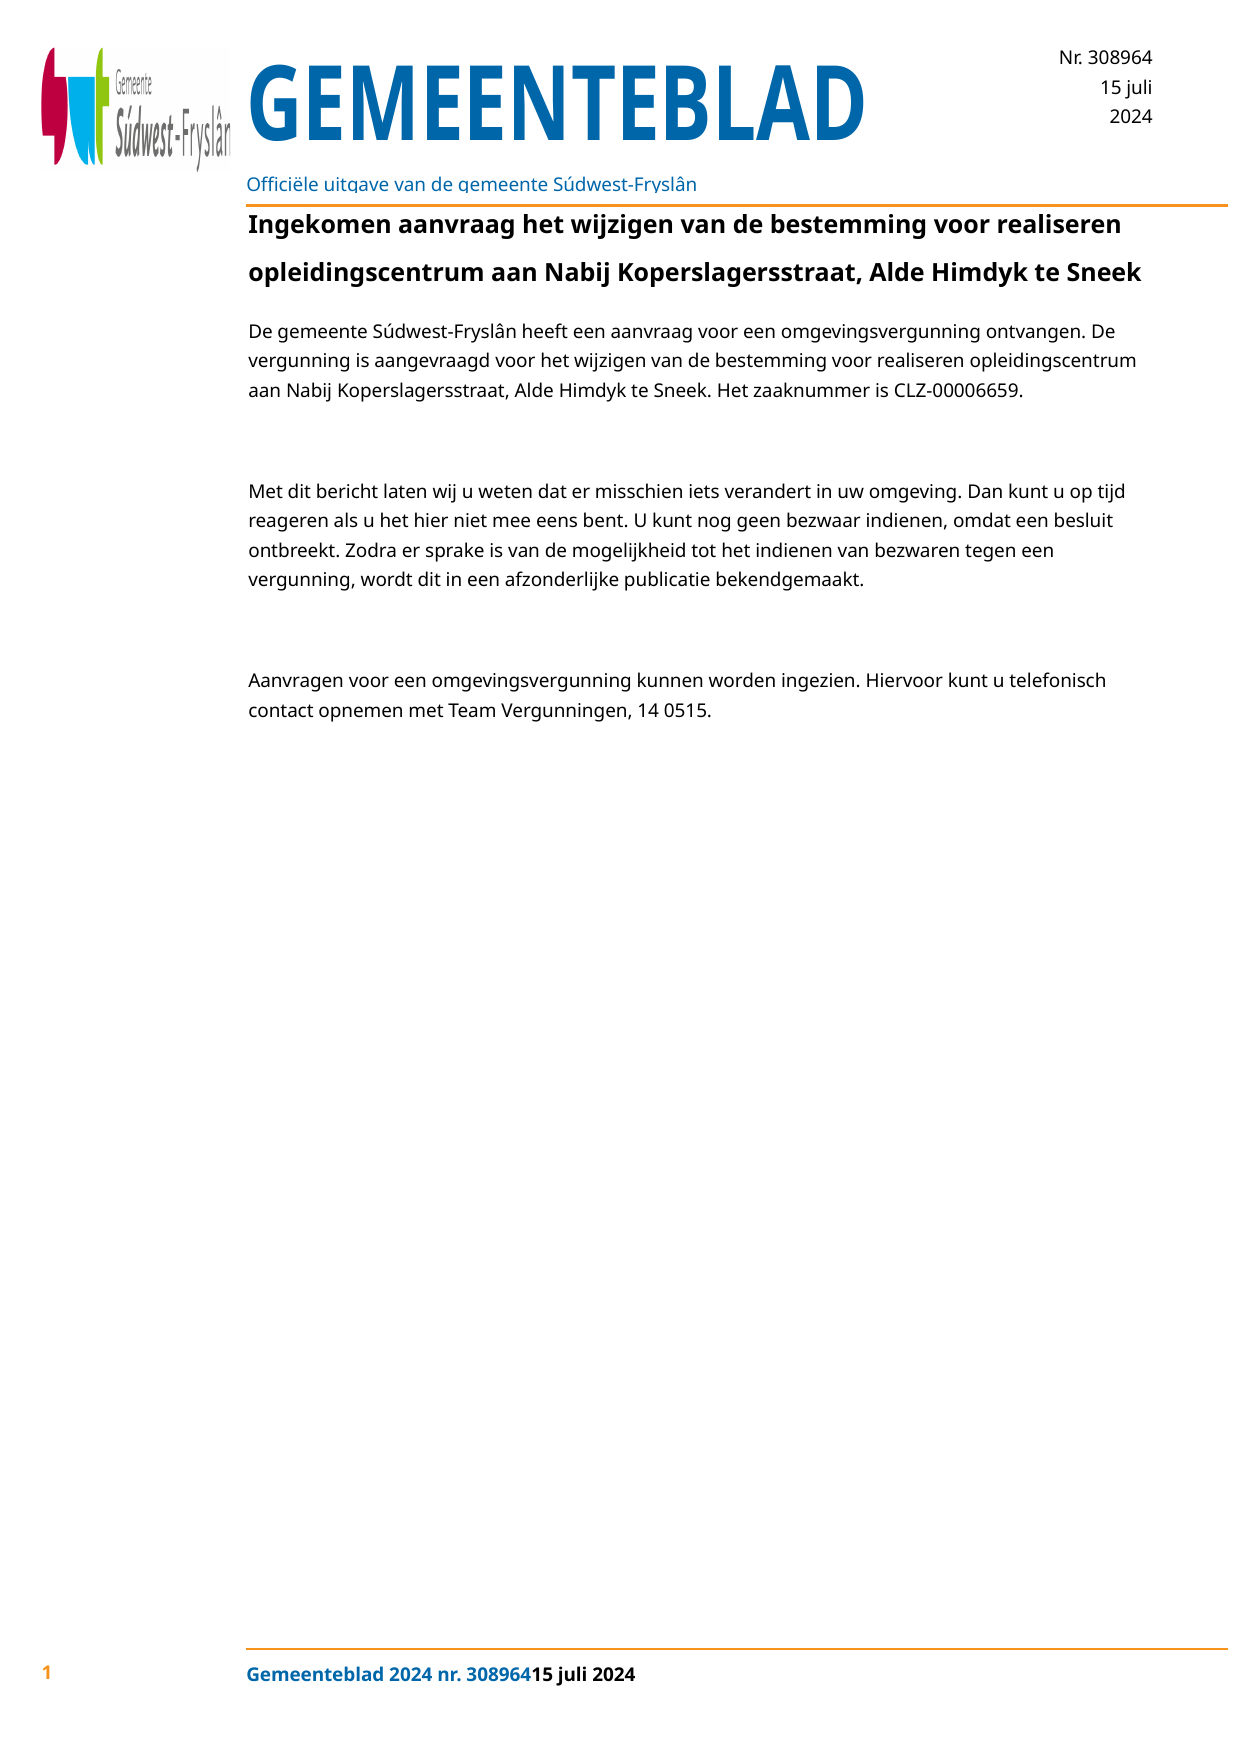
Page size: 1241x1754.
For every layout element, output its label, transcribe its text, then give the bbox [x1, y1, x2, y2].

text Met dit bericht laten wij u weten dat er misschien iets verandert in uw omgeving. Dan kunt u op tijd reageren als u het hier niet mee eens bent. U kunt nog geen bezwaar indienen, omdat een besluit ontbreekt. Zodra er sprake is van de mogelijkheid tot het indienen van bezwaren tegen een vergunning, wordt dit in een afzonderlijke publicatie bekendgemaakt. [248, 478, 1152, 592]
text De gemeente Súdwest-Fryslân heeft een aanvraag voor een omgevingsvergunning ontvangen. De vergunning is aangevraagd voor het wijzigen van de bestemming voor realiseren opleidingscentrum aan Nabij Koperslagersstraat, Alde Himdyk te Sneek. Het zaaknummer is CLZ-00006659. [248, 318, 1152, 403]
text Aanvragen voor een omgevingsvergunning kunnen worden ingezien. Hiervoor kunt u telefonisch contact opnemen met Team Vergunningen, 14 0515. [248, 667, 1152, 723]
text Ingekomen aanvraag het wijzigen van de bestemming voor realiseren opleidingscentrum aan Nabij Koperslagersstraat, Alde Himdyk te Sneek [248, 207, 1152, 288]
picture [41, 47, 231, 172]
